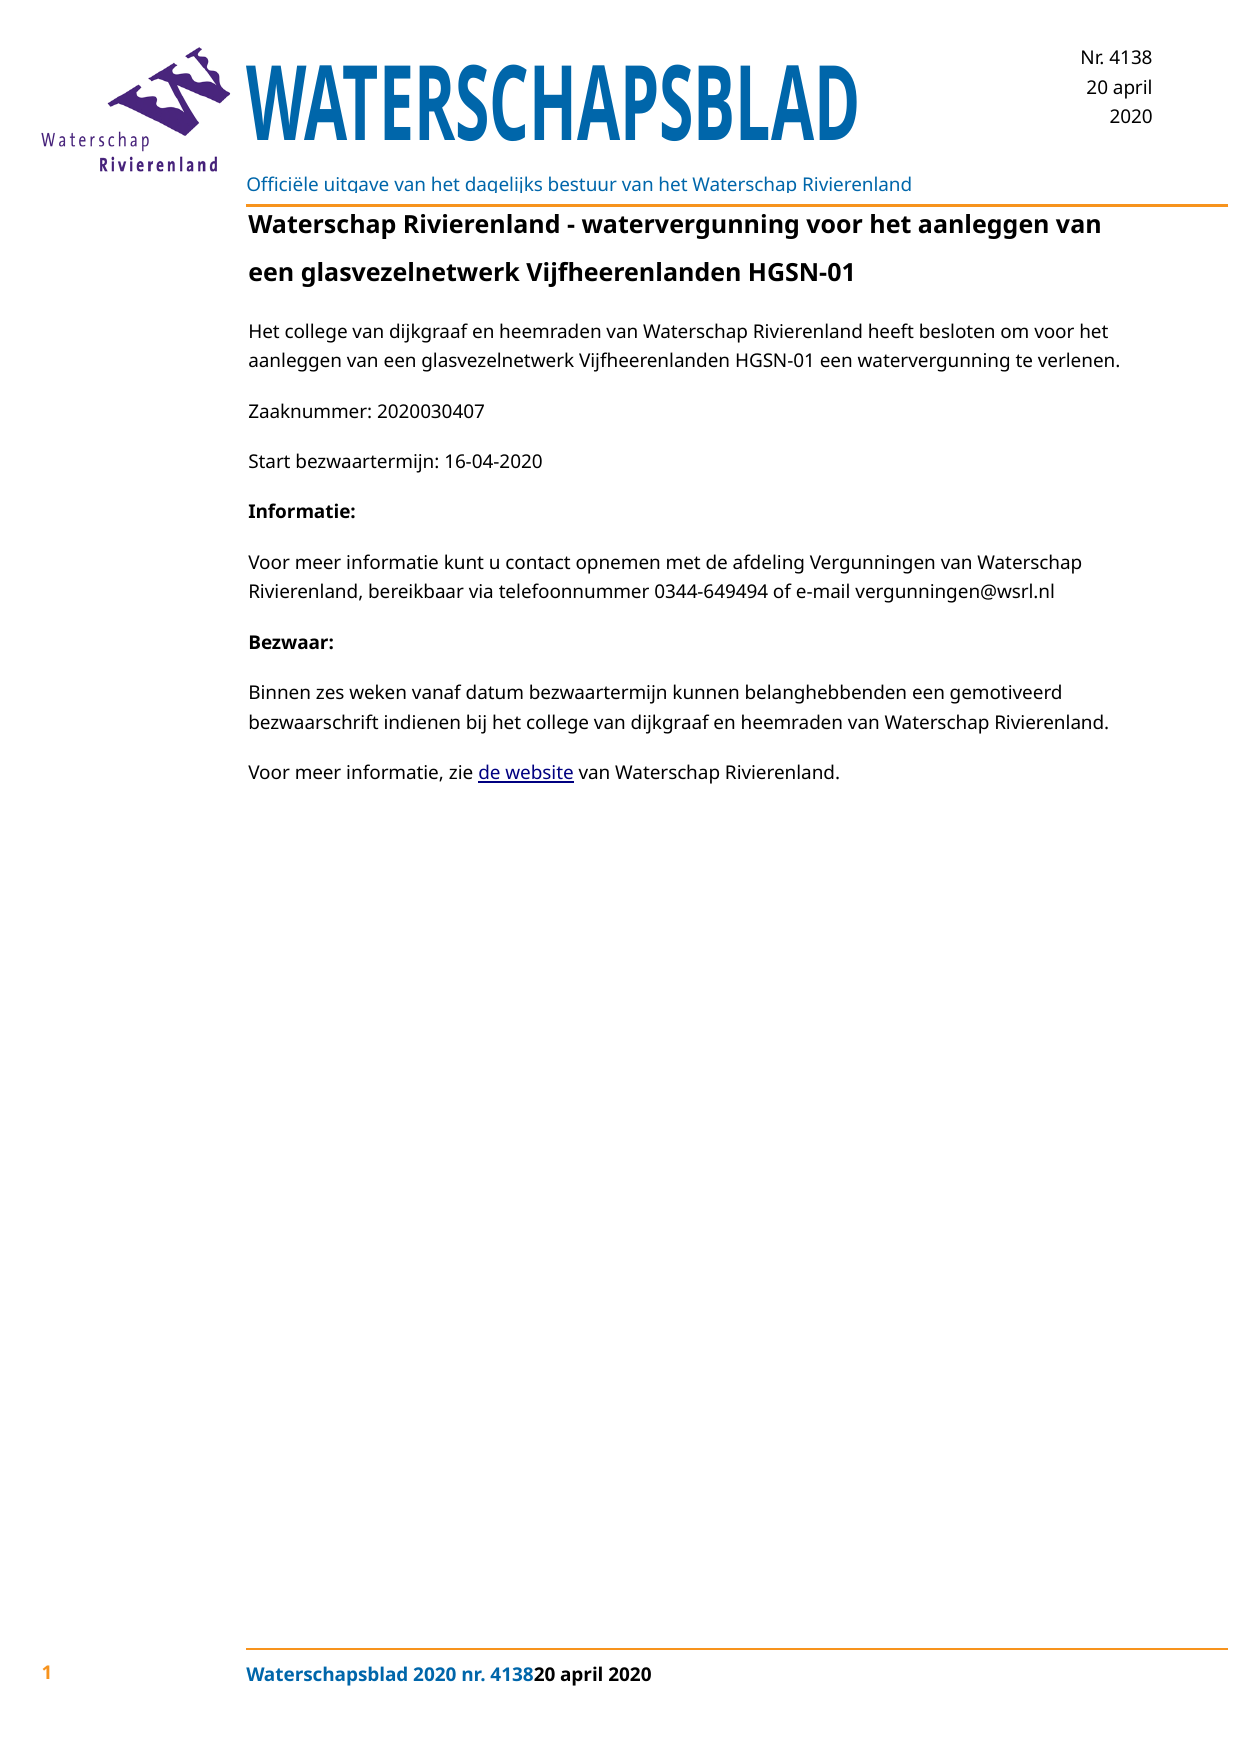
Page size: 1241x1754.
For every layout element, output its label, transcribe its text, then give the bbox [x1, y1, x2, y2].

text Bezwaar: [248, 629, 1152, 655]
text Start bezwaartermijn: 16-04-2020 [248, 448, 1152, 474]
text Binnen zes weken vanaf datum bezwaartermijn kunnen belanghebbenden een gemotiveerd bezwaarschrift indienen bij het college van dijkgraaf en heemraden van Waterschap Rivierenland. [248, 679, 1152, 735]
text Waterschap Rivierenland - watervergunning voor het aanleggen van een glasvezelnetwerk Vijfheerenlanden HGSN-01 [248, 207, 1152, 288]
text Voor meer informatie, zie de website van Waterschap Rivierenland. [248, 759, 1152, 785]
text Informatie: [248, 499, 1152, 524]
text Voor meer informatie kunt u contact opnemen met de afdeling Vergunningen van Waterschap Rivierenland, bereikbaar via telefoonnummer 0344-649494 of e-mail vergunningen@wsrl.nl [248, 549, 1152, 604]
text Zaaknummer: 2020030407 [248, 398, 1152, 424]
picture [41, 47, 231, 172]
text Het college van dijkgraaf en heemraden van Waterschap Rivierenland heeft besloten om voor het aanleggen van een glasvezelnetwerk Vijfheerenlanden HGSN-01 een watervergunning te verlenen. [248, 318, 1152, 373]
